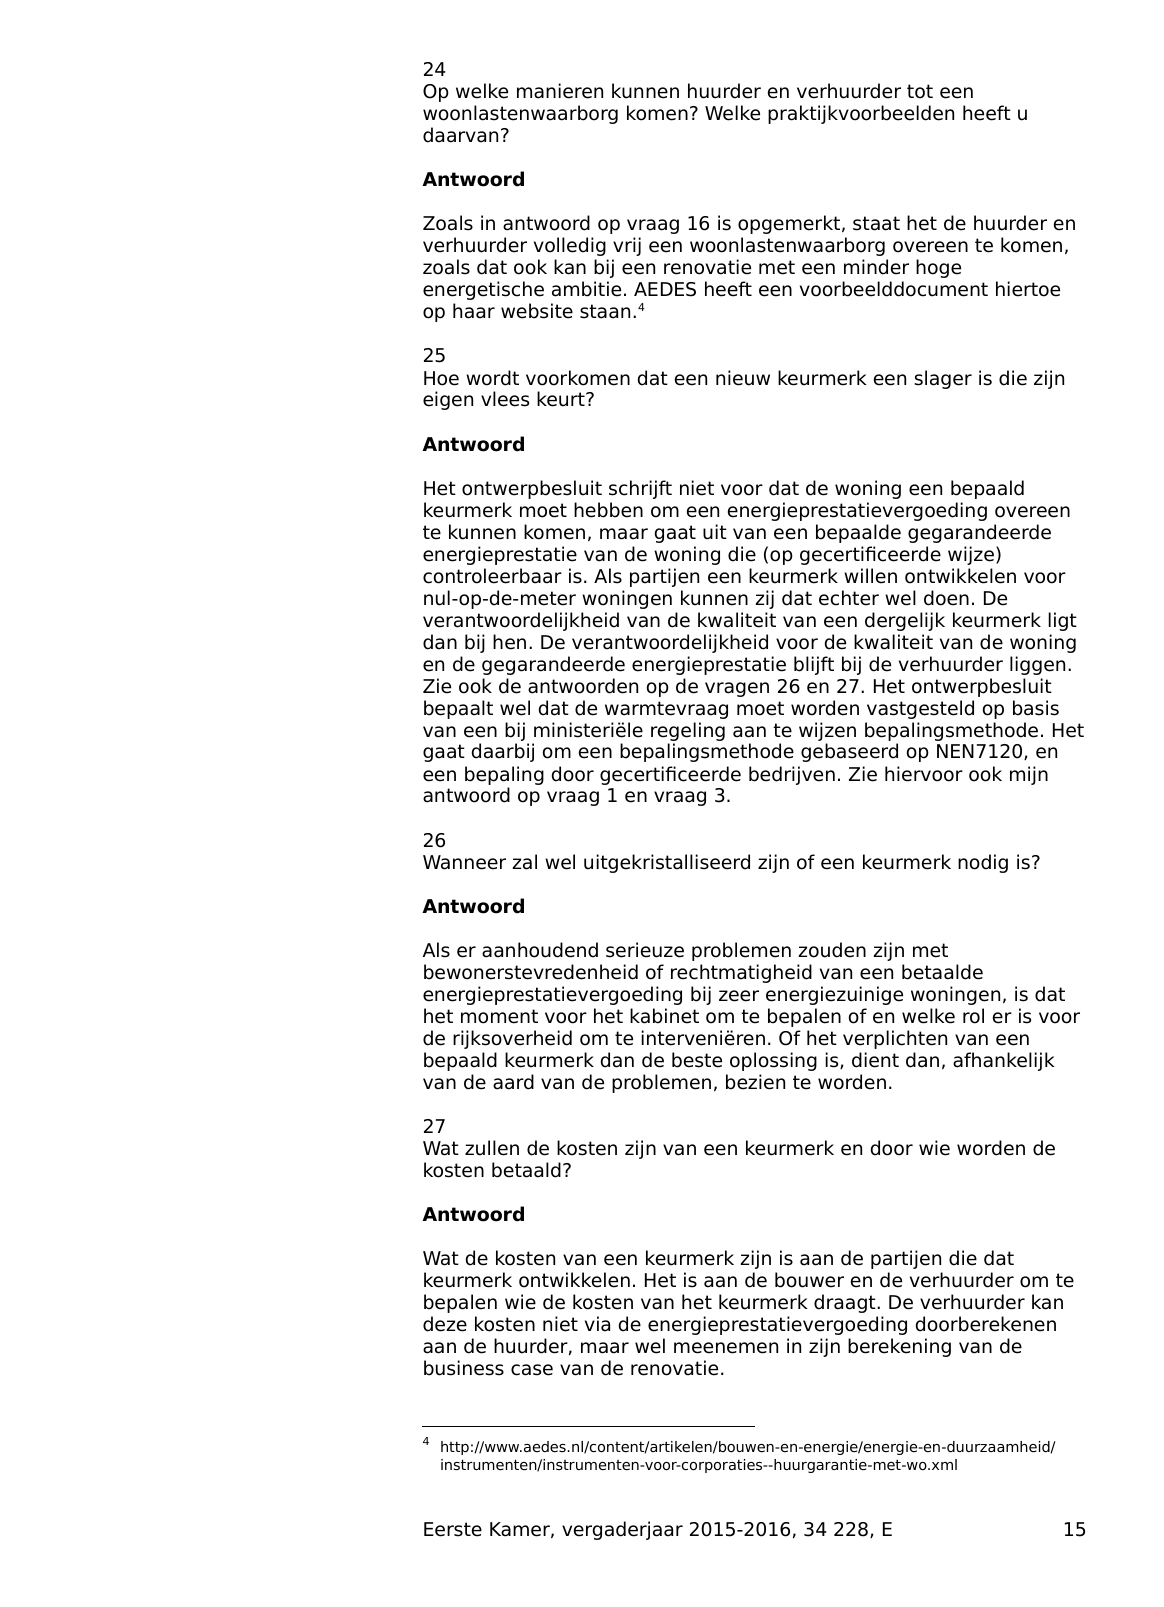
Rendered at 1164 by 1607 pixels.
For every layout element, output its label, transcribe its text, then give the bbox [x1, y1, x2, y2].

text 25 [422, 345, 1087, 367]
text Wat zullen de kosten zijn van een keurmerk en door wie worden de kosten betaald? [422, 1138, 1087, 1182]
subtitle Antwoord [422, 1204, 1087, 1226]
text 26 [422, 829, 1087, 852]
text Het ontwerpbesluit schrijft niet voor dat de woning een bepaald keurmerk moet hebben om een energieprestatievergoeding overeen te kunnen komen, maar gaat uit van een bepaalde gegarandeerde energieprestatie van de woning die (op gecertificeerde wijze) controleerbaar is. Als partijen een keurmerk willen ontwikkelen voor nul-op-de-meter woningen kunnen zij dat echter wel doen. De verantwoordelijkheid van de kwaliteit van een dergelijk keurmerk ligt dan bij hen. De verantwoordelijkheid voor de kwaliteit van de woning en de gegarandeerde energieprestatie blijft bij de verhuurder liggen. Zie ook de antwoorden op de vragen 26 en 27. Het ontwerpbesluit bepaalt wel dat de warmtevraag moet worden vastgesteld op basis van een bij ministeriële regeling aan te wijzen bepalingsmethode. Het gaat daarbij om een bepalingsmethode gebaseerd op NEN7120, en een bepaling door gecertificeerde bedrijven. Zie hiervoor ook mijn antwoord op vraag 1 en vraag 3. [422, 478, 1087, 807]
text Wanneer zal wel uitgekristalliseerd zijn of een keurmerk nodig is? [422, 852, 1087, 873]
text Wat de kosten van een keurmerk zijn is aan de partijen die dat keurmerk ontwikkelen. Het is aan de bouwer en de verhuurder om te bepalen wie de kosten van het keurmerk draagt. De verhuurder kan deze kosten niet via de energieprestatievergoeding doorberekenen aan de huurder, maar wel meenemen in zijn berekening van de business case van de renovatie. [422, 1248, 1087, 1380]
subtitle Antwoord [422, 169, 1087, 191]
text 27 [422, 1116, 1087, 1138]
subtitle Antwoord [422, 433, 1087, 456]
text Als er aanhoudend serieuze problemen zouden zijn met bewonerstevredenheid of rechtmatigheid van een betaalde energieprestatievergoeding bij zeer energiezuinige woningen, is dat het moment voor het kabinet om te bepalen of en welke rol er is voor de rijksoverheid om te interveniëren. Of het verplichten van een bepaald keurmerk dan de beste oplossing is, dient dan, afhankelijk van de aard van de problemen, bezien te worden. [422, 940, 1087, 1094]
text Zoals in antwoord op vraag 16 is opgemerkt, staat het de huurder en verhuurder volledig vrij een woonlastenwaarborg overeen te komen, zoals dat ook kan bij een renovatie met een minder hoge energetische ambitie. AEDES heeft een voorbeelddocument hiertoe op haar website staan. [422, 213, 1087, 323]
text Hoe wordt voorkomen dat een nieuw keurmerk een slager is die zijn eigen vlees keurt? [422, 367, 1087, 411]
text Op welke manieren kunnen huurder en verhuurder tot een woonlastenwaarborg komen? Welke praktijkvoorbeelden heeft u daarvan? [422, 81, 1087, 147]
text 24 [422, 59, 1087, 81]
text http://www.aedes.nl/content/artikelen/bouwen-en-energie/energie-en-duurzaamheid/instrumenten/instrumenten-voor-corporaties--huurgarantie-met-wo.xml [422, 1435, 1087, 1474]
subtitle Antwoord [422, 896, 1087, 918]
